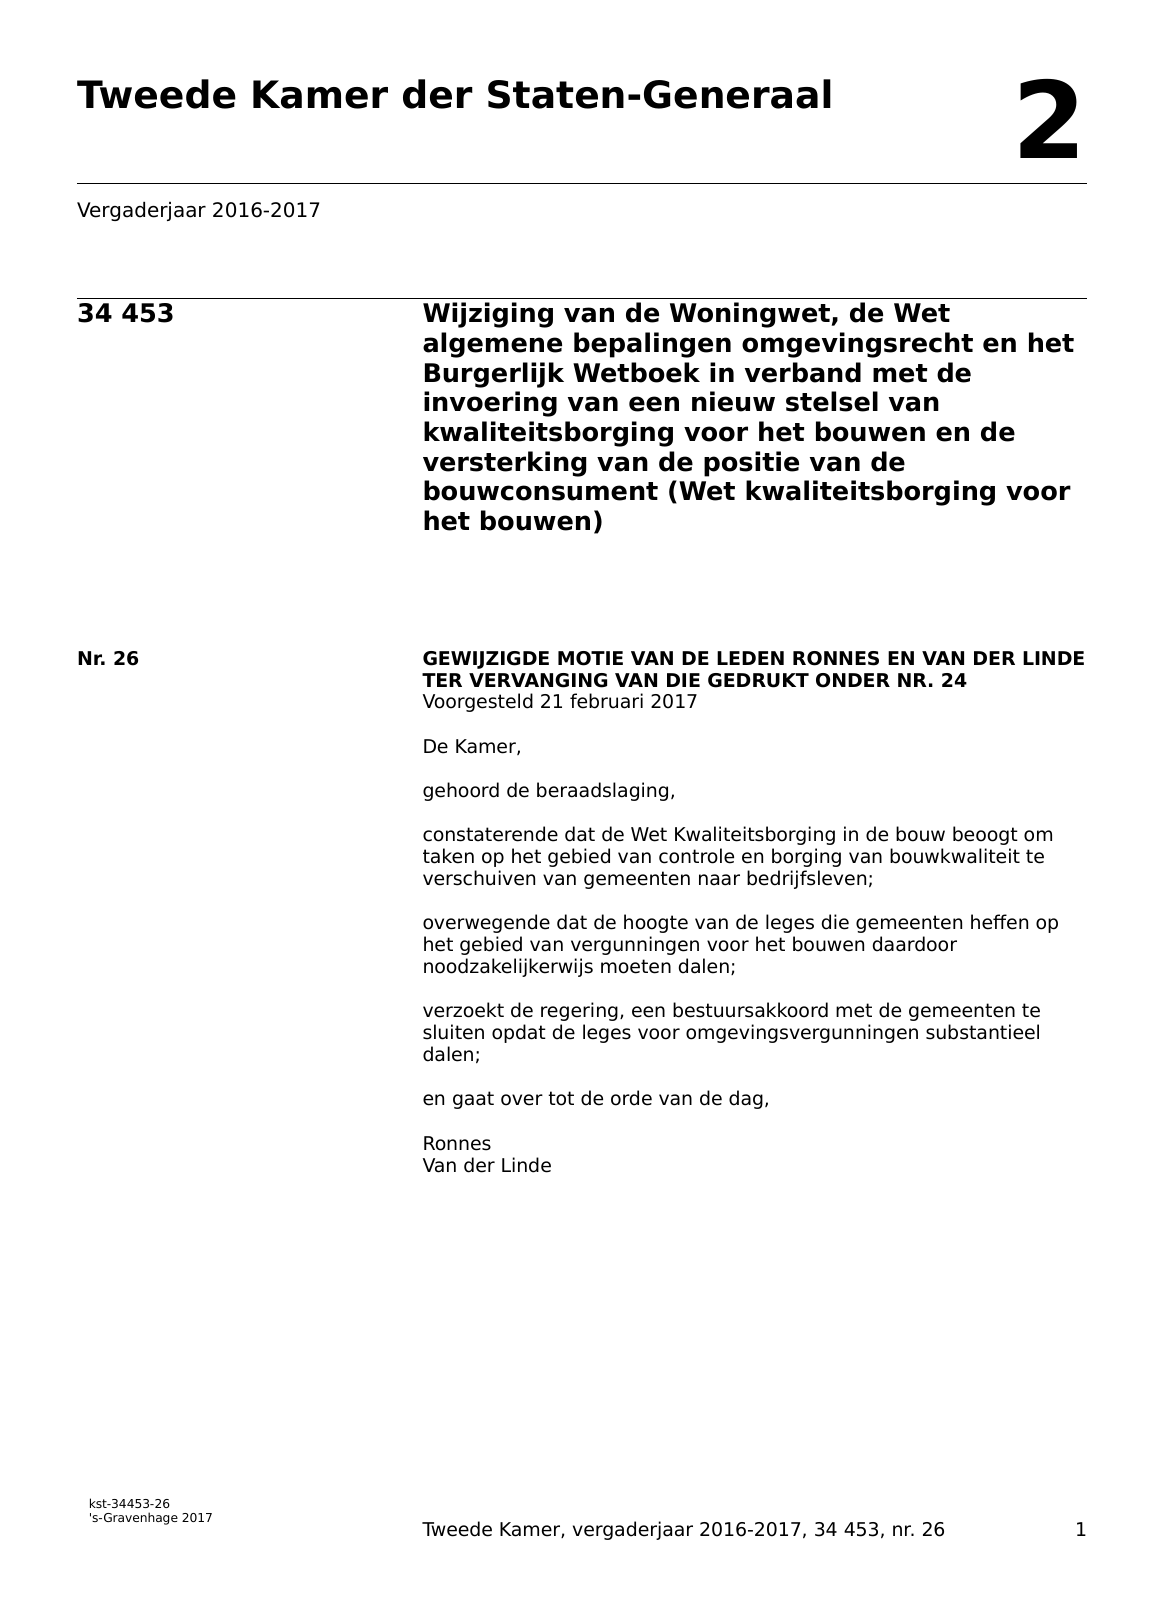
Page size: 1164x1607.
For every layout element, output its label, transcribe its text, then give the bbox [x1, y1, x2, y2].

text overwegende dat de hoogte van de leges die gemeenten heffen op het gebied van vergunningen voor het bouwen daardoor noodzakelijkerwijs moeten dalen; [422, 912, 1087, 978]
table_cell Vergaderjaar 2016-2017 [77, 184, 1087, 298]
table_header Tweede Kamer der Staten-Generaal [77, 59, 886, 183]
text gehoord de beraadslaging, [422, 780, 1087, 802]
text kst-34453-26 [88, 1497, 323, 1511]
text Voorgesteld 21 februari 2017 [422, 691, 1087, 713]
subtitle Nr. 26 GEWIJZIGDE MOTIE VAN DE LEDEN RONNES EN VAN DER LINDE TER VERVANGING VAN DIE GEDRUKT ONDER NR. 24 [77, 647, 1087, 691]
text Ronnes [422, 1132, 1087, 1154]
text verzoekt de regering, een bestuursakkoord met de gemeenten te sluiten opdat de leges voor omgevingsvergunningen substantieel dalen; [422, 1000, 1087, 1066]
text en gaat over tot de orde van de dag, [422, 1088, 1087, 1110]
text 's-Gravenhage 2017 [88, 1511, 323, 1525]
text Van der Linde [422, 1154, 1087, 1176]
table_header 2 [886, 59, 1087, 183]
subtitle 34 453 Wijziging van de Woningwet, de Wet algemene bepalingen omgevingsrecht en het Burgerlijk Wetboek in verband met de invoering van een nieuw stelsel van kwaliteitsborging voor het bouwen en de versterking van de positie van de bouwconsument (Wet kwaliteitsborging voor het bouwen) [77, 299, 1087, 536]
text constaterende dat de Wet Kwaliteitsborging in de bouw beoogt om taken op het gebied van controle en borging van bouwkwaliteit te verschuiven van gemeenten naar bedrijfsleven; [422, 824, 1087, 890]
text De Kamer, [422, 736, 1087, 758]
